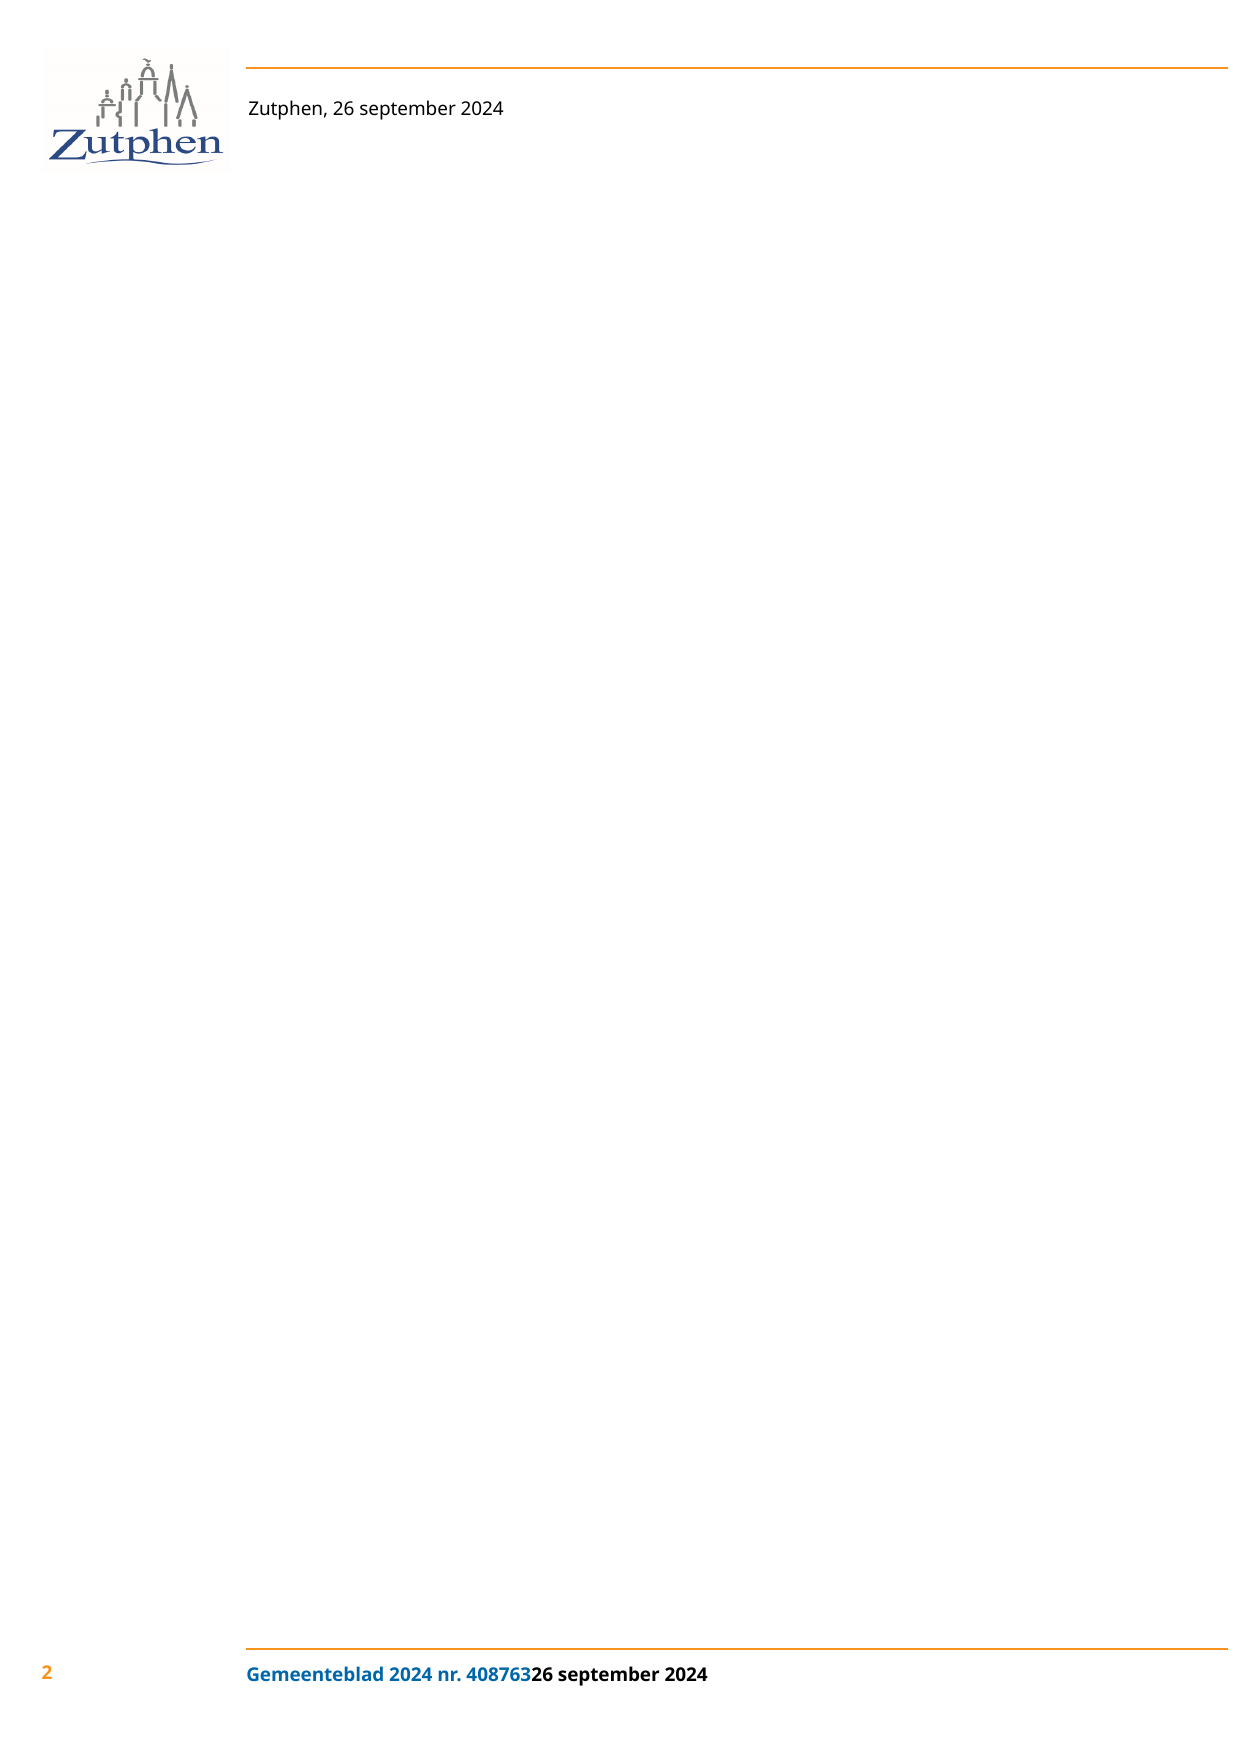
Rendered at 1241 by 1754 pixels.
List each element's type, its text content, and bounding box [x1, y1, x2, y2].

picture [41, 47, 231, 172]
text Zutphen, 26 september 2024 [248, 95, 1152, 121]
